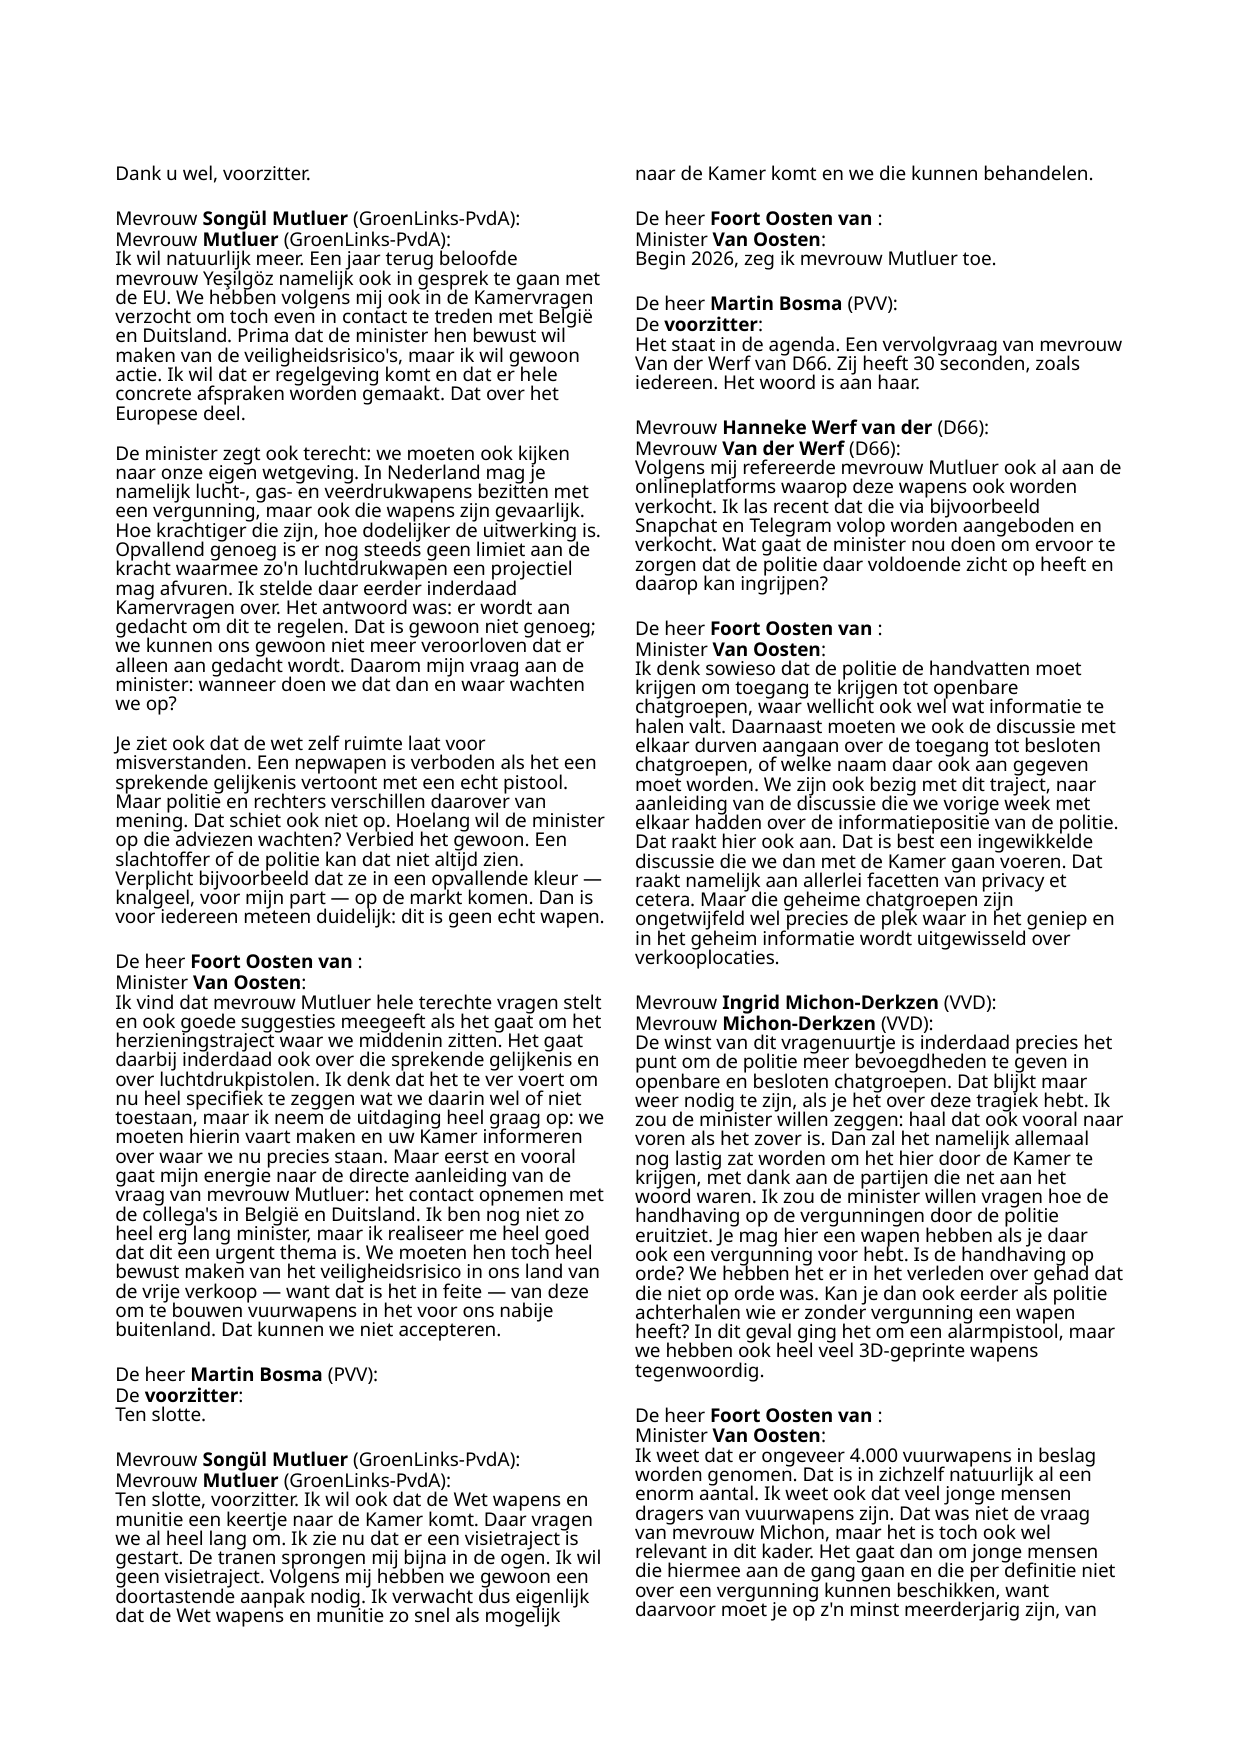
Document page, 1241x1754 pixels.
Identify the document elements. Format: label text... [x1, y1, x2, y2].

text De voorzitter: [115, 1387, 605, 1406]
text Ik wil natuurlijk meer. Een jaar terug beloofde mevrouw Yeşilgöz namelijk ook in gesprek te gaan met de EU. We hebben volgens mij ook in de Kamervragen verzocht om toch even in contact te treden met België en Duitsland. Prima dat de minister hen bewust wil maken van de veiligheidsrisico's, maar ik wil gewoon actie. Ik wil dat er regelgeving komt en dat er hele concrete afspraken worden gemaakt. Dat over het Europese deel. [115, 250, 605, 424]
text Begin 2026, zeg ik mevrouw Mutluer toe. [635, 250, 1125, 270]
text De voorzitter: [635, 316, 1125, 336]
text Mevrouw Hanneke Werf van der (D66): [635, 414, 1125, 440]
text De heer Foort Oosten van : [635, 205, 1125, 231]
text De heer Martin Bosma (PVV): [115, 1361, 605, 1387]
text Je ziet ook dat de wet zelf ruimte laat voor misverstanden. Een nepwapen is verboden als het een sprekende gelijkenis vertoont met een echt pistool. Maar politie en rechters verschillen daarover van mening. Dat schiet ook niet op. Hoelang wil de minister op die adviezen wachten? Verbied het gewoon. Een slachtoffer of de politie kan dat niet altijd zien. Verplicht bijvoorbeeld dat ze in een opvallende kleur — knalgeel, voor mijn part — op de markt komen. Dan is voor iedereen meteen duidelijk: dit is geen echt wapen. [115, 735, 605, 928]
text naar de Kamer komt en we die kunnen behandelen. [635, 165, 1125, 184]
text Ik denk sowieso dat de politie de handvatten moet krijgen om toegang te krijgen tot openbare chatgroepen, waar wellicht ook wel wat informatie te halen valt. Daarnaast moeten we ook de discussie met elkaar durven aangaan over de toegang tot besloten chatgroepen, of welke naam daar ook aan gegeven moet worden. We zijn ook bezig met dit traject, naar aanleiding van de discussie die we vorige week met elkaar hadden over de informatiepositie van de politie. Dat raakt hier ook aan. Dat is best een ingewikkelde discussie die we dan met de Kamer gaan voeren. Dat raakt namelijk aan allerlei facetten van privacy et cetera. Maar die geheime chatgroepen zijn ongetwijfeld wel precies de plek waar in het geniep en in het geheim informatie wordt uitgewisseld over verkooplocaties. [635, 660, 1125, 968]
text De heer Foort Oosten van : [635, 615, 1125, 641]
text Minister Van Oosten: [635, 1427, 1125, 1447]
text Mevrouw Songül Mutluer (GroenLinks-PvdA): [115, 1446, 605, 1472]
text De winst van dit vragenuurtje is inderdaad precies het punt om de politie meer bevoegdheden te geven in openbare en besloten chatgroepen. Dat blijkt maar weer nodig te zijn, als je het over deze tragiek hebt. Ik zou de minister willen zeggen: haal dat ook vooral naar voren als het zover is. Dan zal het namelijk allemaal nog lastig zat worden om het hier door de Kamer te krijgen, met dank aan de partijen die net aan het woord waren. Ik zou de minister willen vragen hoe de handhaving op de vergunningen door de politie eruitziet. Je mag hier een wapen hebben als je daar ook een vergunning voor hebt. Is de handhaving op orde? We hebben het er in het verleden over gehad dat die niet op orde was. Kan je dan ook eerder als politie achterhalen wie er zonder vergunning een wapen heeft? In dit geval ging het om een alarmpistool, maar we hebben ook heel veel 3D-geprinte wapens tegenwoordig. [635, 1034, 1125, 1381]
text Minister Van Oosten: [635, 231, 1125, 250]
text De minister zegt ook terecht: we moeten ook kijken naar onze eigen wetgeving. In Nederland mag je namelijk lucht-, gas- en veerdrukwapens bezitten met een vergunning, maar ook die wapens zijn gevaarlijk. Hoe krachtiger die zijn, hoe dodelijker de uitwerking is. Opvallend genoeg is er nog steeds geen limiet aan de kracht waarmee zo'n luchtdrukwapen een projectiel mag afvuren. Ik stelde daar eerder inderdaad Kamervragen over. Het antwoord was: er wordt aan gedacht om dit te regelen. Dat is gewoon niet genoeg; we kunnen ons gewoon niet meer veroorloven dat er alleen aan gedacht wordt. Daarom mijn vraag aan de minister: wanneer doen we dat dan en waar wachten we op? [115, 444, 605, 714]
text Volgens mij refereerde mevrouw Mutluer ook al aan de onlineplatforms waarop deze wapens ook worden verkocht. Ik las recent dat die via bijvoorbeeld Snapchat en Telegram volop worden aangeboden en verkocht. Wat gaat de minister nou doen om ervoor te zorgen dat de politie daar voldoende zicht op heeft en daarop kan ingrijpen? [635, 459, 1125, 594]
text Mevrouw Ingrid Michon-Derkzen (VVD): [635, 989, 1125, 1015]
text De heer Foort Oosten van : [635, 1402, 1125, 1427]
text Ik vind dat mevrouw Mutluer hele terechte vragen stelt en ook goede suggesties meegeeft als het gaat om het herzieningstraject waar we middenin zitten. Het gaat daarbij inderdaad ook over die sprekende gelijkenis en over luchtdrukpistolen. Ik denk dat het te ver voert om nu heel specifiek te zeggen wat we daarin wel of niet toestaan, maar ik neem de uitdaging heel graag op: we moeten hierin vaart maken en uw Kamer informeren over waar we nu precies staan. Maar eerst en vooral gaat mijn energie naar de directe aanleiding van de vraag van mevrouw Mutluer: het contact opnemen met de collega's in België en Duitsland. Ik ben nog niet zo heel erg lang minister, maar ik realiseer me heel goed dat dit een urgent thema is. We moeten hen toch heel bewust maken van het veiligheidsrisico in ons land van de vrije verkoop — want dat is het in feite — van deze om te bouwen vuurwapens in het voor ons nabije buitenland. Dat kunnen we niet accepteren. [115, 994, 605, 1341]
text Mevrouw Songül Mutluer (GroenLinks-PvdA): [115, 205, 605, 231]
text Ik weet dat er ongeveer 4.000 vuurwapens in beslag worden genomen. Dat is in zichzelf natuurlijk al een enorm aantal. Ik weet ook dat veel jonge mensen dragers van vuurwapens zijn. Dat was niet de vraag van mevrouw Michon, maar het is toch ook wel relevant in dit kader. Het gaat dan om jonge mensen die hiermee aan de gang gaan en die per definitie niet over een vergunning kunnen beschikken, want daarvoor moet je op z'n minst meerderjarig zijn, van [635, 1447, 1125, 1620]
text De heer Foort Oosten van : [115, 949, 605, 974]
text Het staat in de agenda. Een vervolgvraag van mevrouw Van der Werf van D66. Zij heeft 30 seconden, zoals iedereen. Het woord is aan haar. [635, 336, 1125, 393]
text Mevrouw Van der Werf (D66): [635, 440, 1125, 459]
text Minister Van Oosten: [635, 641, 1125, 660]
text Mevrouw Mutluer (GroenLinks-PvdA): [115, 231, 605, 250]
text Ten slotte. [115, 1406, 605, 1426]
text De heer Martin Bosma (PVV): [635, 291, 1125, 316]
text Mevrouw Michon-Derkzen (VVD): [635, 1015, 1125, 1034]
text Ten slotte, voorzitter. Ik wil ook dat de Wet wapens en munitie een keertje naar de Kamer komt. Daar vragen we al heel lang om. Ik zie nu dat er een visietraject is gestart. De tranen sprongen mij bijna in de ogen. Ik wil geen visietraject. Volgens mij hebben we gewoon een doortastende aanpak nodig. Ik verwacht dus eigenlijk dat de Wet wapens en munitie zo snel als mogelijk [115, 1491, 605, 1626]
text Mevrouw Mutluer (GroenLinks-PvdA): [115, 1472, 605, 1491]
text Minister Van Oosten: [115, 974, 605, 994]
text Dank u wel, voorzitter. [115, 165, 605, 184]
